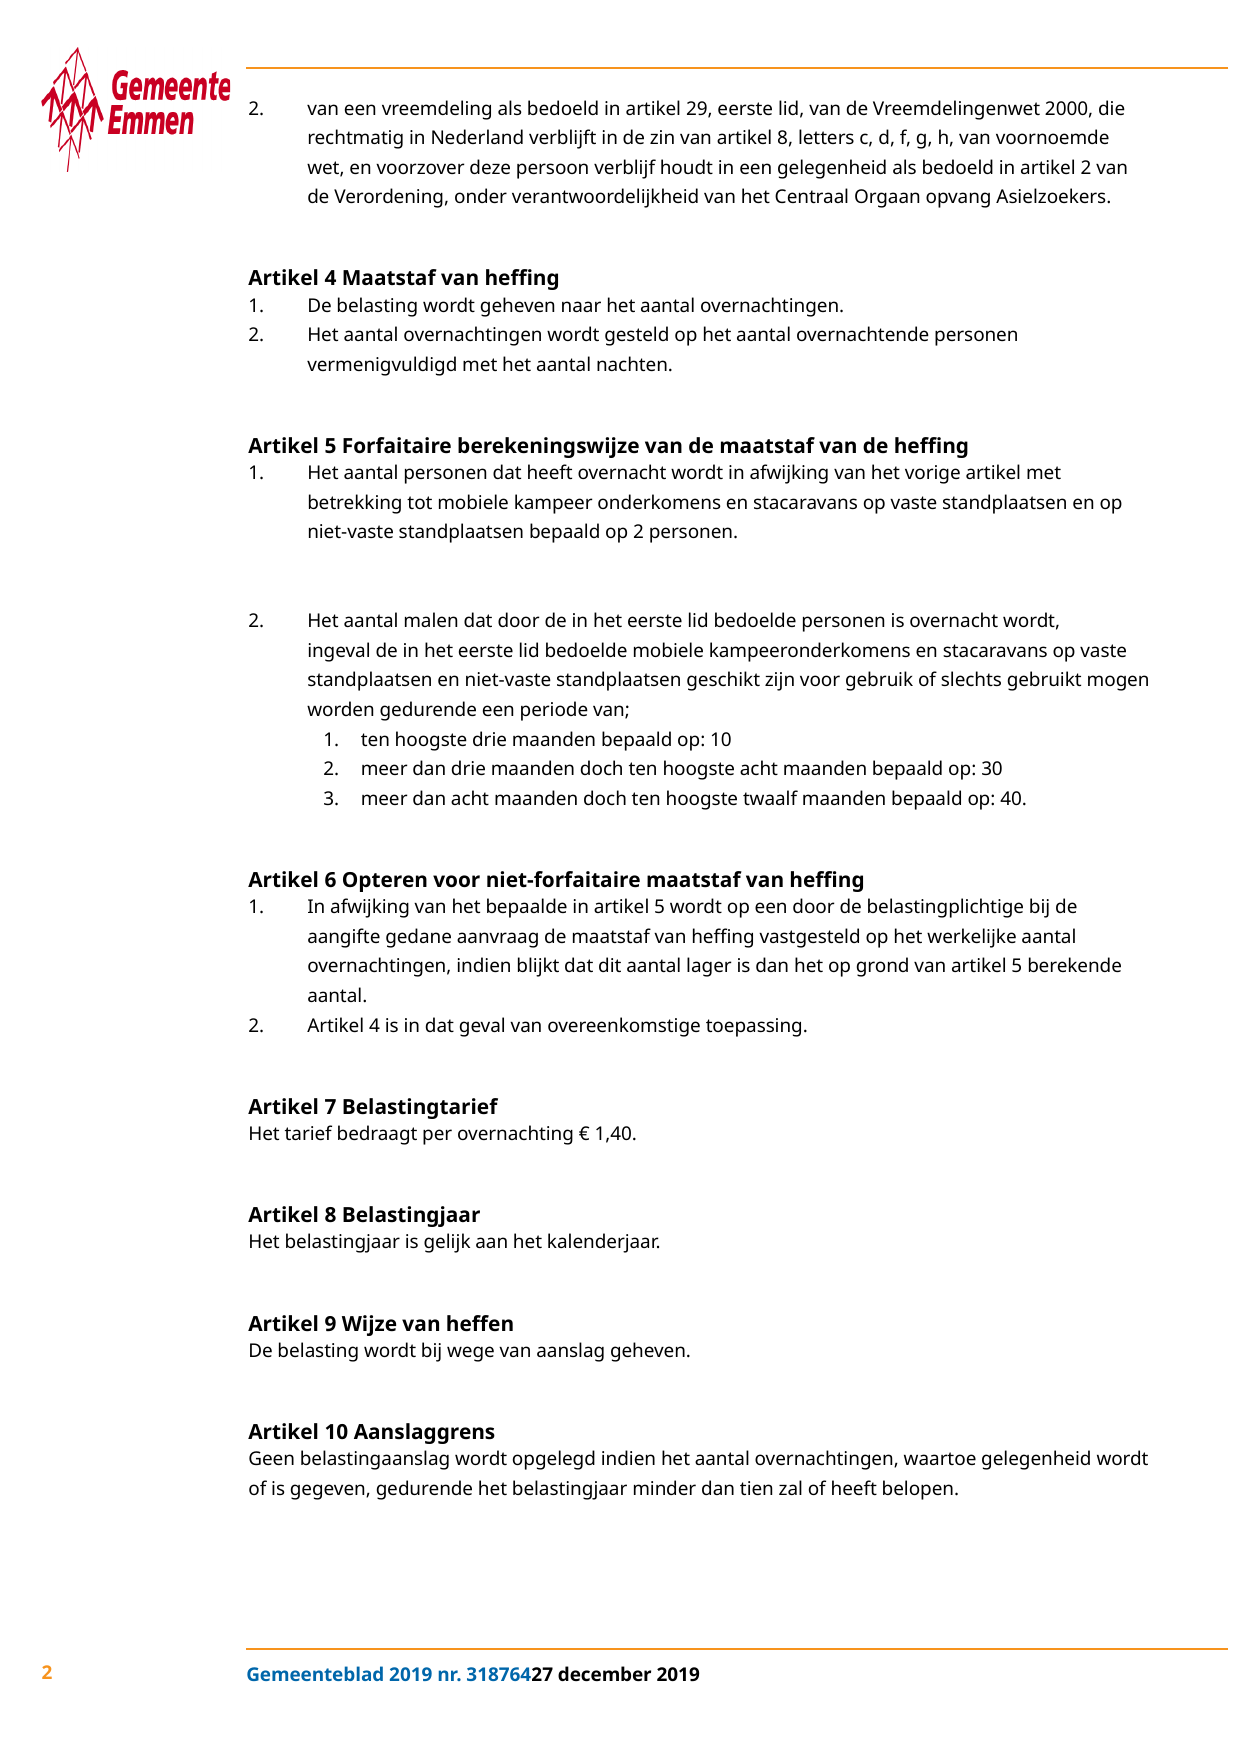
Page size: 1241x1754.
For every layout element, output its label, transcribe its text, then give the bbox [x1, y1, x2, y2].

list Het aantal personen dat heeft overnacht wordt in afwijking van het vorige artikel met betrekking tot mobiele kampeer onderkomens en stacaravans op vaste standplaatsen en op niet-vaste standplaatsen bepaald op 2 personen. [248, 459, 1152, 544]
text Geen belastingaanslag wordt opgelegd indien het aantal overnachtingen, waartoe gelegenheid wordt of is gegeven, gedurende het belastingjaar minder dan tien zal of heeft belopen. [248, 1446, 1152, 1501]
text Artikel 8 Belastingjaar [248, 1200, 1152, 1229]
text Artikel 6 Opteren voor niet-forfaitaire maatstaf van heffing [248, 865, 1152, 893]
list Het aantal malen dat door de in het eerste lid bedoelde personen is overnacht wordt, [248, 607, 1152, 633]
list ten hoogste drie maanden bepaald op: 10 [323, 726, 1152, 752]
list Artikel 4 is in dat geval van overeenkomstige toepassing. [248, 1012, 1152, 1037]
text Artikel 5 Forfaitaire berekeningswijze van de maatstaf van de heffing [248, 431, 1152, 459]
text De belasting wordt bij wege van aanslag geheven. [248, 1337, 1152, 1363]
text Artikel 10 Aanslaggrens [248, 1417, 1152, 1446]
text Artikel 9 Wijze van heffen [248, 1309, 1152, 1337]
list meer dan acht maanden doch ten hoogste twaalf maanden bepaald op: 40. [323, 785, 1152, 811]
list ingeval de in het eerste lid bedoelde mobiele kampeeronderkomens en stacaravans op vaste standplaatsen en niet-vaste standplaatsen geschikt zijn voor gebruik of slechts gebruikt mogen worden gedurende een periode van; [248, 637, 1152, 722]
list Het aantal overnachtingen wordt gesteld op het aantal overnachtende personen vermenigvuldigd met het aantal nachten. [248, 322, 1152, 377]
text Artikel 4 Maatstaf van heffing [248, 263, 1152, 292]
list In afwijking van het bepaalde in artikel 5 wordt op een door de belastingplichtige bij de aangifte gedane aanvraag de maatstaf van heffing vastgesteld op het werkelijke aantal overnachtingen, indien blijkt dat dit aantal lager is dan het op grond van artikel 5 berekende aantal. [248, 893, 1152, 1008]
list meer dan drie maanden doch ten hoogste acht maanden bepaald op: 30 [323, 755, 1152, 781]
picture [41, 47, 231, 172]
list van een vreemdeling als bedoeld in artikel 29, eerste lid, van de Vreemdelingenwet 2000, die rechtmatig in Nederland verblijft in de zin van artikel 8, letters c, d, f, g, h, van voornoemde wet, en voorzover deze persoon verblijf houdt in een gelegenheid als bedoeld in artikel 2 van de Verordening, onder verantwoordelijkheid van het Centraal Orgaan opvang Asielzoekers. [248, 95, 1152, 209]
text Het tarief bedraagt per overnachting € 1,40. [248, 1120, 1152, 1146]
text Artikel 7 Belastingtarief [248, 1092, 1152, 1120]
list De belasting wordt geheven naar het aantal overnachtingen. [248, 292, 1152, 318]
text Het belastingjaar is gelijk aan het kalenderjaar. [248, 1229, 1152, 1254]
